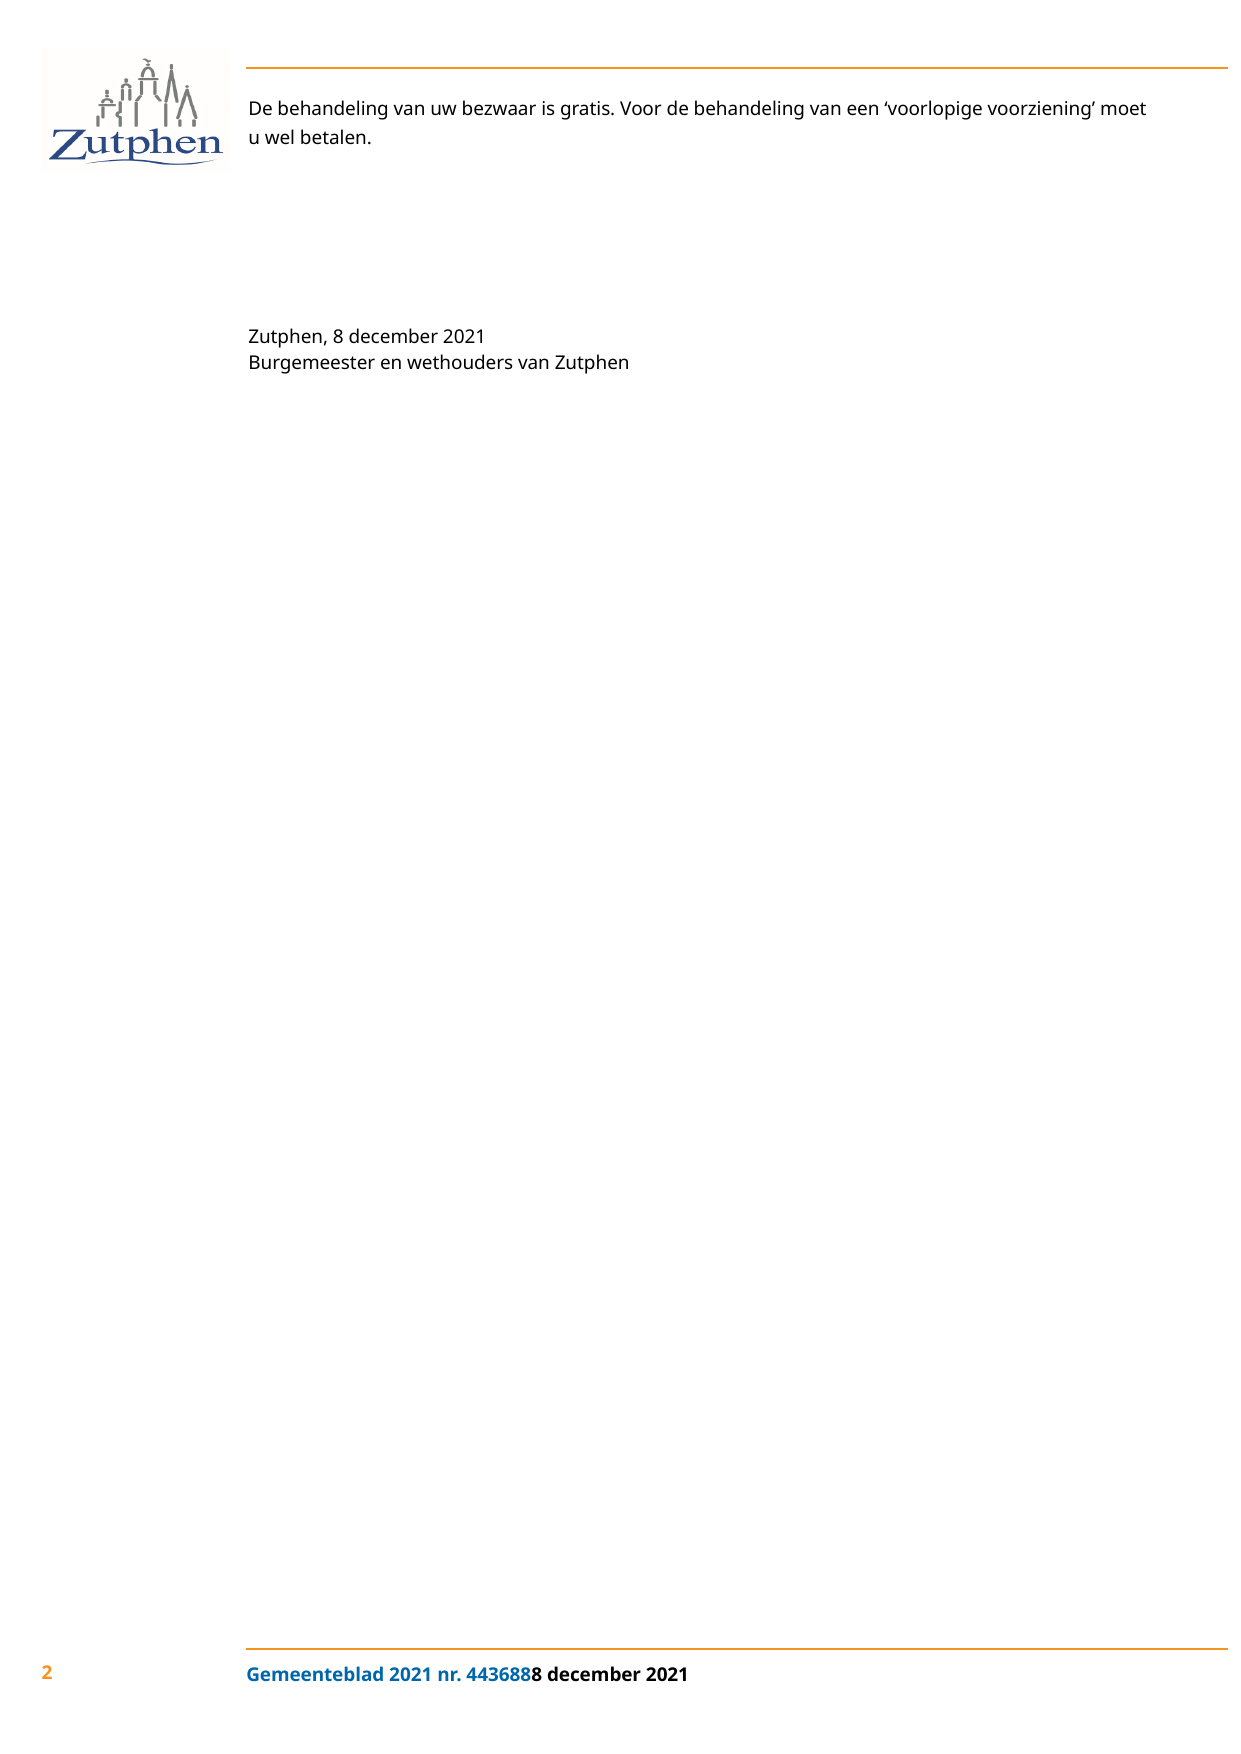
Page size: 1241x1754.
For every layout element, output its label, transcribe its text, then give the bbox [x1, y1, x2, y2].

text Zutphen, 8 december 2021 [248, 323, 1152, 349]
picture [41, 47, 231, 172]
text Burgemeester en wethouders van Zutphen [248, 349, 1152, 375]
text De behandeling van uw bezwaar is gratis. Voor de behandeling van een ‘voorlopige voorziening’ moet u wel betalen. [248, 95, 1152, 150]
